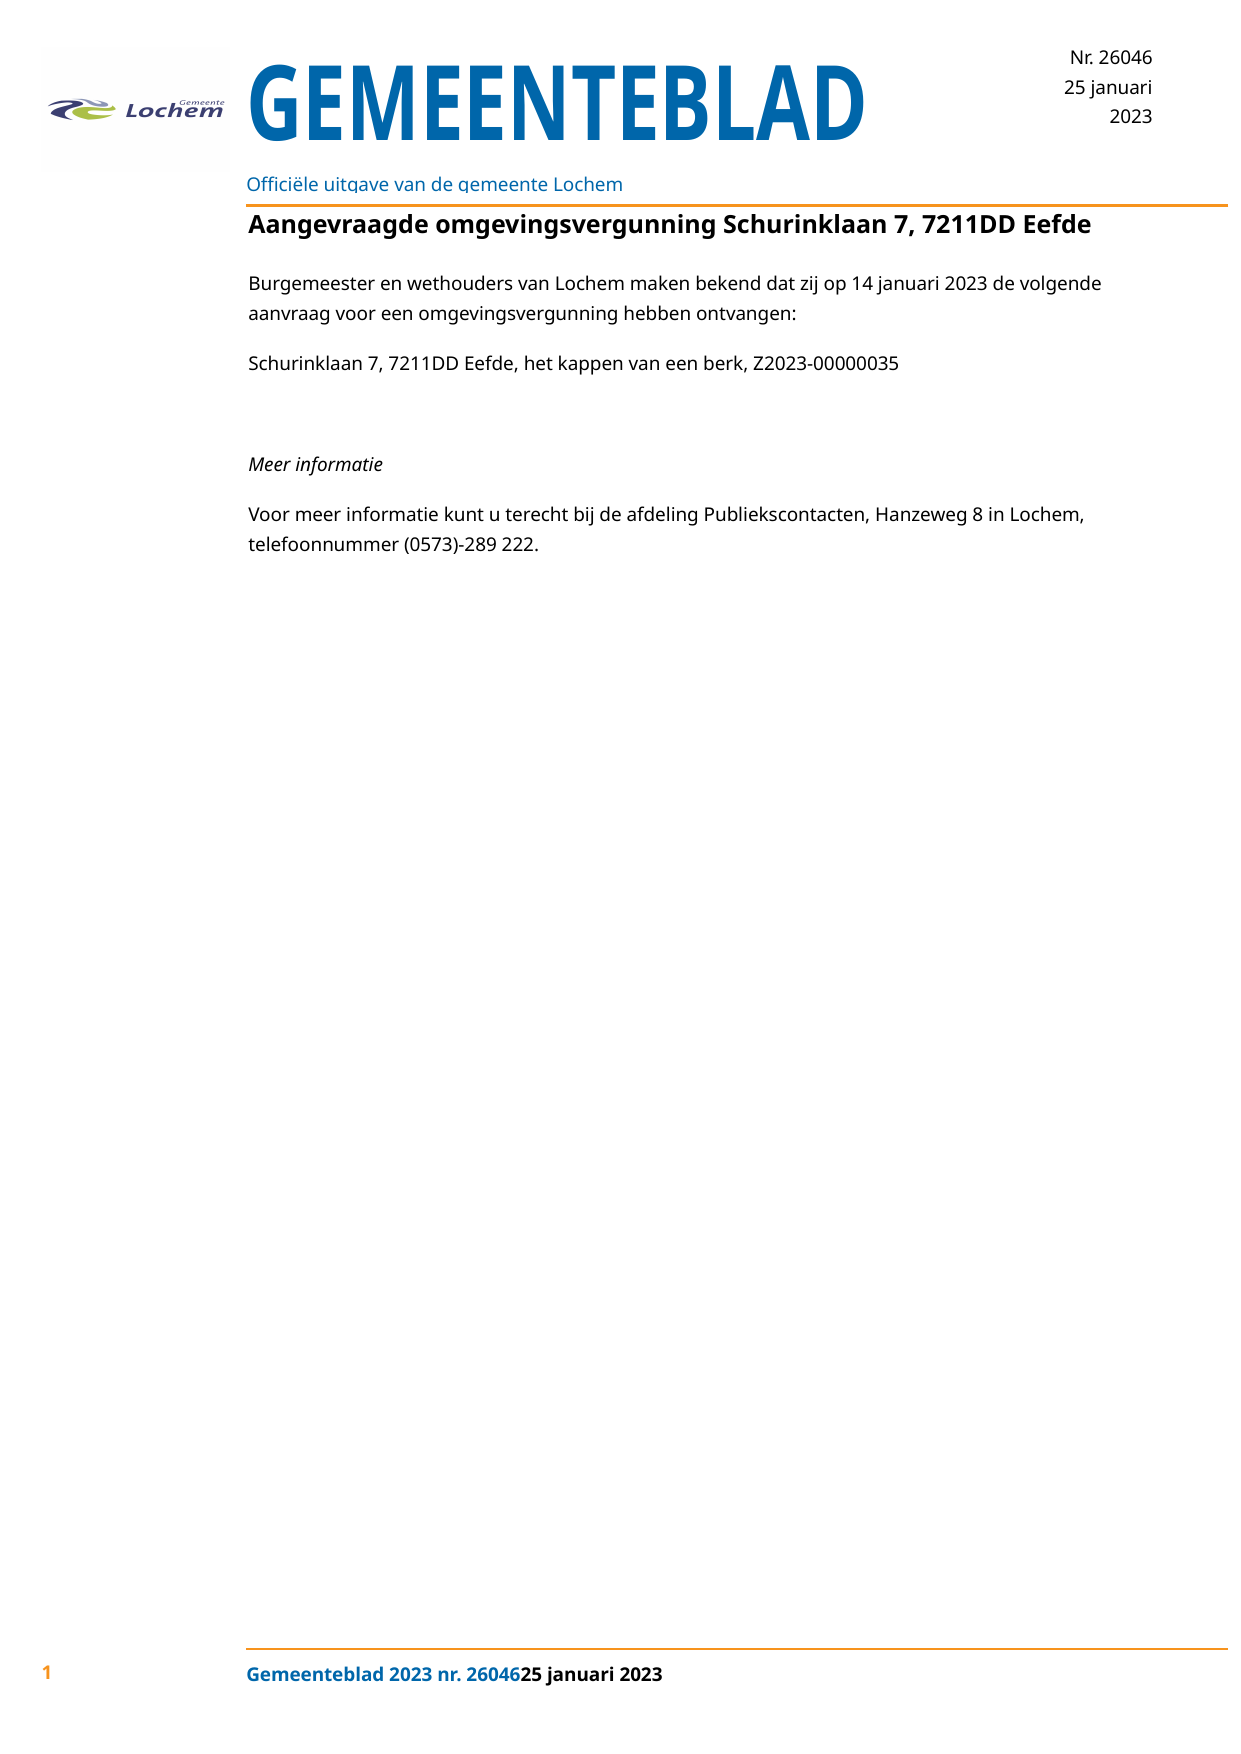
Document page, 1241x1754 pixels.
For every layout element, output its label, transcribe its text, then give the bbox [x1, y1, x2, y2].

text Meer informatie [248, 451, 1152, 477]
picture [41, 47, 231, 172]
text Burgemeester en wethouders van Lochem maken bekend dat zij op 14 januari 2023 de volgende aanvraag voor een omgevingsvergunning hebben ontvangen: [248, 270, 1152, 326]
text Schurinklaan 7, 7211DD Eefde, het kappen van een berk, Z2023-00000035 [248, 350, 1152, 376]
text Aangevraagde omgevingsvergunning Schurinklaan 7, 7211DD Eefde [248, 207, 1152, 241]
text Voor meer informatie kunt u terecht bij de afdeling Publiekscontacten, Hanzeweg 8 in Lochem, telefoonnummer (0573)-289 222. [248, 502, 1152, 557]
